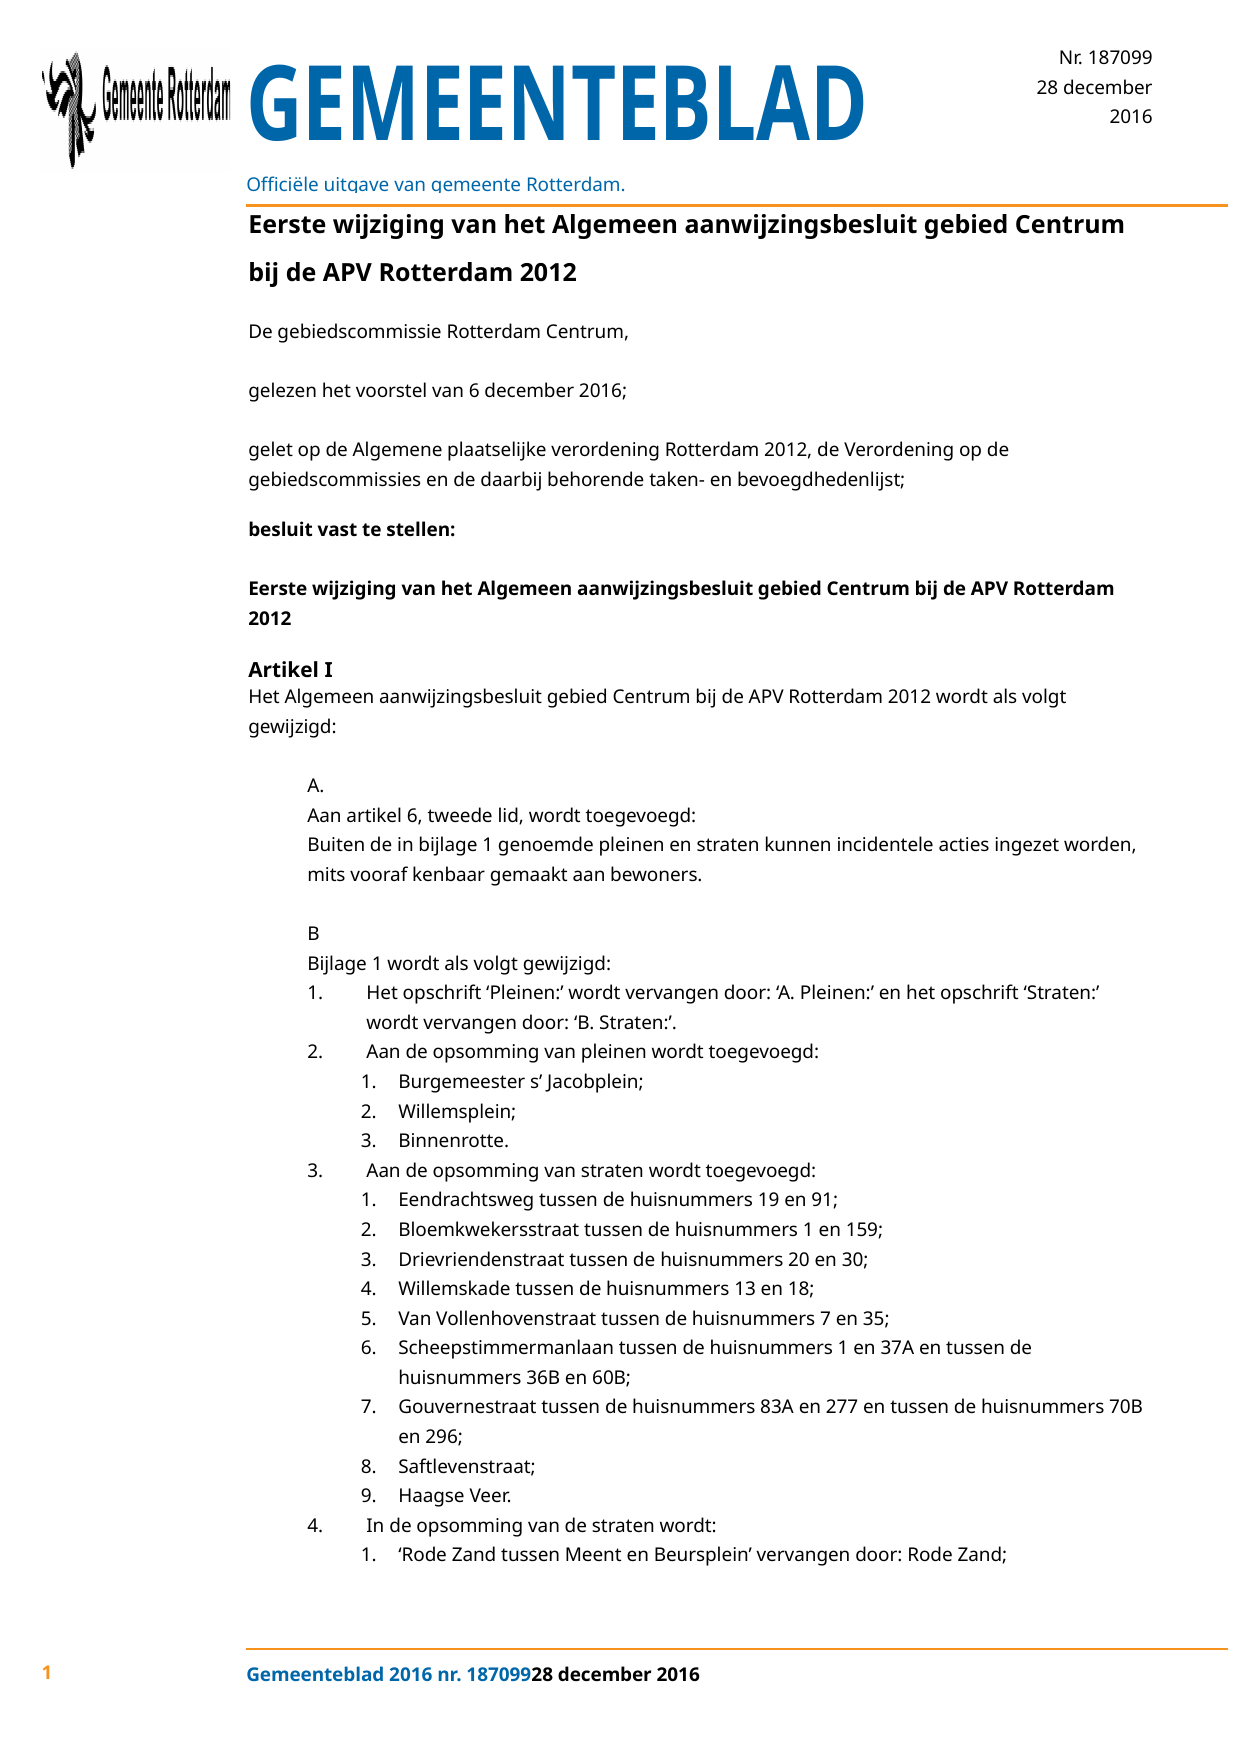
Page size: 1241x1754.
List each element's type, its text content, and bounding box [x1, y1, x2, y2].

list ‘Rode Zand tussen Meent en Beursplein’ vervangen door: Rode Zand; [361, 1542, 1152, 1567]
text De gebiedscommissie Rotterdam Centrum, [248, 318, 1152, 344]
text gelet op de Algemene plaatselijke verordening Rotterdam 2012, de Verordening op de gebiedscommissies en de daarbij behorende taken- en bevoegdhedenlijst; [248, 436, 1152, 492]
list A. [248, 772, 1152, 798]
list Saftlevenstraat; [361, 1453, 1152, 1479]
list Drievriendenstraat tussen de huisnummers 20 en 30; [361, 1246, 1152, 1272]
list Aan de opsomming van straten wordt toegevoegd: [307, 1157, 1152, 1183]
list Van Vollenhovenstraat tussen de huisnummers 7 en 35; [361, 1305, 1152, 1331]
list Het opschrift ‘Pleinen:’ wordt vervangen door: ‘A. Pleinen:’ en het opschrift ‘Straten:’ wordt vervangen door: ‘B. Straten:’. [307, 979, 1152, 1035]
text Eerste wijziging van het Algemeen aanwijzingsbesluit gebied Centrum bij de APV Rotterdam 2012 [248, 575, 1152, 631]
list B [248, 920, 1152, 946]
picture [41, 47, 231, 172]
list Burgemeester s’ Jacobplein; [361, 1068, 1152, 1094]
list Bloemkwekersstraat tussen de huisnummers 1 en 159; [361, 1216, 1152, 1242]
text besluit vast te stellen: [248, 516, 1152, 542]
list Scheepstimmermanlaan tussen de huisnummers 1 en 37A en tussen de huisnummers 36B en 60B; [361, 1334, 1152, 1390]
text Eerste wijziging van het Algemeen aanwijzingsbesluit gebied Centrum bij de APV Rotterdam 2012 [248, 207, 1152, 288]
list In de opsomming van de straten wordt: [307, 1512, 1152, 1538]
list Buiten de in bijlage 1 genoemde pleinen en straten kunnen incidentele acties ingezet worden, mits vooraf kenbaar gemaakt aan bewoners. [248, 832, 1152, 887]
text Artikel I [248, 655, 1152, 684]
list Bijlage 1 wordt als volgt gewijzigd: [248, 950, 1152, 976]
list Aan de opsomming van pleinen wordt toegevoegd: [307, 1039, 1152, 1064]
list Willemskade tussen de huisnummers 13 en 18; [361, 1275, 1152, 1301]
list Eendrachtsweg tussen de huisnummers 19 en 91; [361, 1187, 1152, 1212]
list Haagse Veer. [361, 1482, 1152, 1508]
list Aan artikel 6, tweede lid, wordt toegevoegd: [248, 802, 1152, 828]
list Willemsplein; [361, 1098, 1152, 1124]
list Gouvernestraat tussen de huisnummers 83A en 277 en tussen de huisnummers 70B en 296; [361, 1394, 1152, 1449]
list Binnenrotte. [361, 1127, 1152, 1153]
text Het Algemeen aanwijzingsbesluit gebied Centrum bij de APV Rotterdam 2012 wordt als volgt gewijzigd: [248, 684, 1152, 739]
text gelezen het voorstel van 6 december 2016; [248, 377, 1152, 403]
